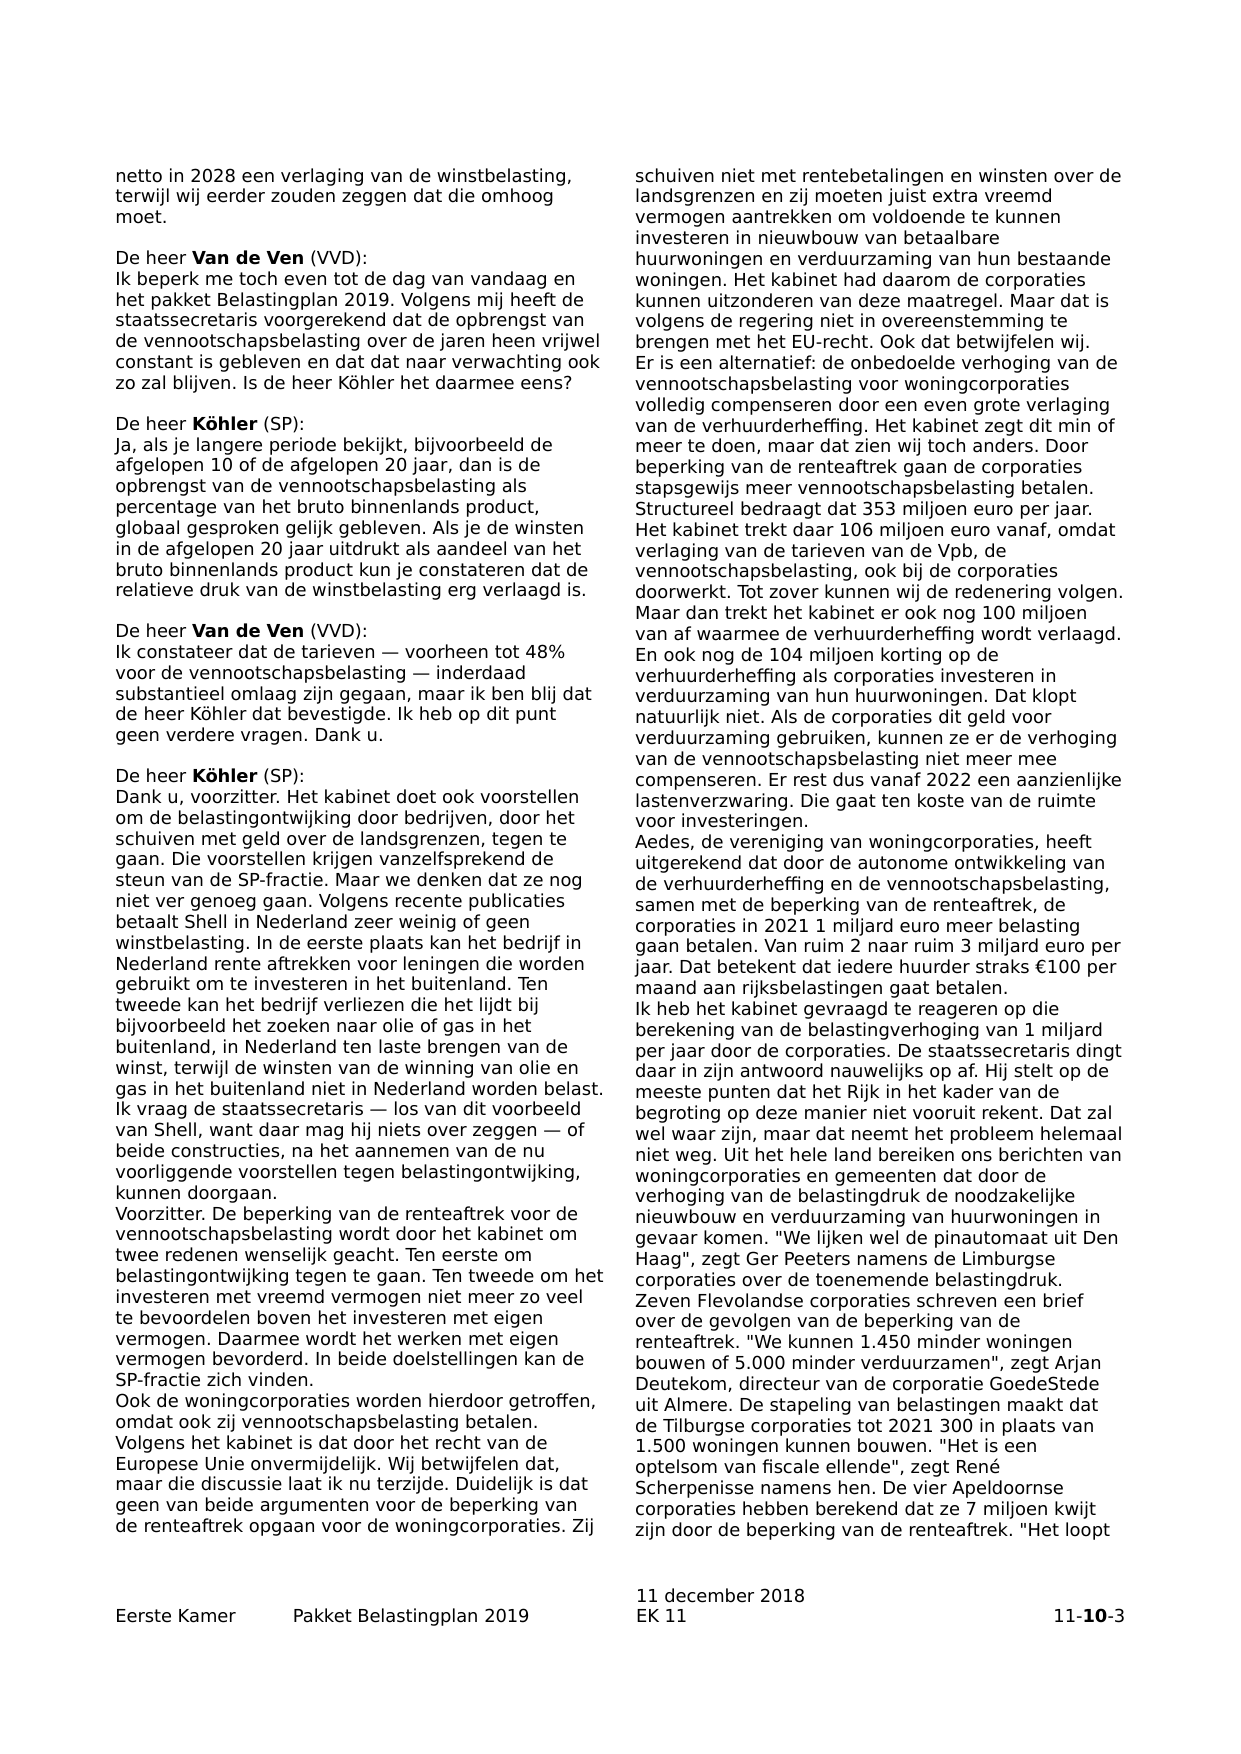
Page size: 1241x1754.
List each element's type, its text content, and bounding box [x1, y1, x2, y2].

text schuiven niet met rentebetalingen en winsten over de landsgrenzen en zij moeten juist extra vreemd vermogen aantrekken om voldoende te kunnen investeren in nieuwbouw van betaalbare huurwoningen en verduurzaming van hun bestaande woningen. Het kabinet had daarom de corporaties kunnen uitzonderen van deze maatregel. Maar dat is volgens de regering niet in overeenstemming te brengen met het EU-recht. Ook dat betwijfelen wij. [635, 165, 1125, 353]
text Ik heb het kabinet gevraagd te reageren op die berekening van de belastingverhoging van 1 miljard per jaar door de corporaties. De staatssecretaris dingt daar in zijn antwoord nauwelijks op af. Hij stelt op de meeste punten dat het Rijk in het kader van de begroting op deze manier niet vooruit rekent. Dat zal wel waar zijn, maar dat neemt het probleem helemaal niet weg. Uit het hele land bereiken ons berichten van woningcorporaties en gemeenten dat door de verhoging van de belastingdruk de noodzakelijke nieuwbouw en verduurzaming van huurwoningen in gevaar komen. "We lijken wel de pinautomaat uit Den Haag", zegt Ger Peeters namens de Limburgse corporaties over de toenemende belastingdruk. [635, 999, 1125, 1290]
text netto in 2028 een verlaging van de winstbelasting, terwijl wij eerder zouden zeggen dat die omhoog moet. [115, 165, 605, 228]
text Dank u, voorzitter. Het kabinet doet ook voorstellen om de belastingontwijking door bedrijven, door het schuiven met geld over de landsgrenzen, tegen te gaan. Die voorstellen krijgen vanzelfsprekend de steun van de SP-fractie. Maar we denken dat ze nog niet ver genoeg gaan. Volgens recente publicaties betaalt Shell in Nederland zeer weinig of geen winstbelasting. In de eerste plaats kan het bedrijf in Nederland rente aftrekken voor leningen die worden gebruikt om te investeren in het buitenland. Ten tweede kan het bedrijf verliezen die het lijdt bij bijvoorbeeld het zoeken naar olie of gas in het buitenland, in Nederland ten laste brengen van de winst, terwijl de winsten van de winning van olie en gas in het buitenland niet in Nederland worden belast. Ik vraag de staatssecretaris — los van dit voorbeeld van Shell, want daar mag hij niets over zeggen — of beide constructies, na het aannemen van de nu voorliggende voorstellen tegen belastingontwijking, kunnen doorgaan. [115, 787, 605, 1203]
text Ook de woningcorporaties worden hierdoor getroffen, omdat ook zij vennootschapsbelasting betalen. Volgens het kabinet is dat door het recht van de Europese Unie onvermijdelijk. Wij betwijfelen dat, maar die discussie laat ik nu terzijde. Duidelijk is dat geen van beide argumenten voor de beperking van de renteaftrek opgaan voor de woningcorporaties. Zij [115, 1391, 605, 1537]
text Er is een alternatief: de onbedoelde verhoging van de vennootschapsbelasting voor woningcorporaties volledig compenseren door een even grote verlaging van de verhuurderheffing. Het kabinet zegt dit min of meer te doen, maar dat zien wij toch anders. Door beperking van de renteaftrek gaan de corporaties stapsgewijs meer vennootschapsbelasting betalen. Structureel bedraagt dat 353 miljoen euro per jaar. Het kabinet trekt daar 106 miljoen euro vanaf, omdat verlaging van de tarieven van de Vpb, de vennootschapsbelasting, ook bij de corporaties doorwerkt. Tot zover kunnen wij de redenering volgen. Maar dan trekt het kabinet er ook nog 100 miljoen van af waarmee de verhuurderheffing wordt verlaagd. En ook nog de 104 miljoen korting op de verhuurderheffing als corporaties investeren in verduurzaming van hun huurwoningen. Dat klopt natuurlijk niet. Als de corporaties dit geld voor verduurzaming gebruiken, kunnen ze er de verhoging van de vennootschapsbelasting niet meer mee compenseren. Er rest dus vanaf 2022 een aanzienlijke lastenverzwaring. Die gaat ten koste van de ruimte voor investeringen. [635, 353, 1125, 832]
text De heer Van de Ven (VVD): [115, 621, 605, 642]
text Zeven Flevolandse corporaties schreven een brief over de gevolgen van de beperking van de renteaftrek. "We kunnen 1.450 minder woningen bouwen of 5.000 minder verduurzamen", zegt Arjan Deutekom, directeur van de corporatie GoedeStede uit Almere. De stapeling van belastingen maakt dat de Tilburgse corporaties tot 2021 300 in plaats van 1.500 woningen kunnen bouwen. "Het is een optelsom van fiscale ellende", zegt René Scherpenisse namens hen. De vier Apeldoornse corporaties hebben berekend dat ze 7 miljoen kwijt zijn door de beperking van de renteaftrek. "Het loopt [635, 1290, 1125, 1540]
text De heer Van de Ven (VVD): [115, 248, 605, 268]
text Ik constateer dat de tarieven — voorheen tot 48% voor de vennootschapsbelasting — inderdaad substantieel omlaag zijn gegaan, maar ik ben blij dat de heer Köhler dat bevestigde. Ik heb op dit punt geen verdere vragen. Dank u. [115, 642, 605, 746]
text De heer Köhler (SP): [115, 766, 605, 787]
text De heer Köhler (SP): [115, 413, 605, 434]
text Aedes, de vereniging van woningcorporaties, heeft uitgerekend dat door de autonome ontwikkeling van de verhuurderheffing en de vennootschapsbelasting, samen met de beperking van de renteaftrek, de corporaties in 2021 1 miljard euro meer belasting gaan betalen. Van ruim 2 naar ruim 3 miljard euro per jaar. Dat betekent dat iedere huurder straks €100 per maand aan rijksbelastingen gaat betalen. [635, 832, 1125, 999]
text Ja, als je langere periode bekijkt, bijvoorbeeld de afgelopen 10 of de afgelopen 20 jaar, dan is de opbrengst van de vennootschapsbelasting als percentage van het bruto binnenlands product, globaal gesproken gelijk gebleven. Als je de winsten in de afgelopen 20 jaar uitdrukt als aandeel van het bruto binnenlands product kun je constateren dat de relatieve druk van de winstbelasting erg verlaagd is. [115, 434, 605, 601]
text Ik beperk me toch even tot de dag van vandaag en het pakket Belastingplan 2019. Volgens mij heeft de staatssecretaris voorgerekend dat de opbrengst van de vennootschapsbelasting over de jaren heen vrijwel constant is gebleven en dat dat naar verwachting ook zo zal blijven. Is de heer Köhler het daarmee eens? [115, 268, 605, 393]
text Voorzitter. De beperking van de renteaftrek voor de vennootschapsbelasting wordt door het kabinet om twee redenen wenselijk geacht. Ten eerste om belastingontwijking tegen te gaan. Ten tweede om het investeren met vreemd vermogen niet meer zo veel te bevoordelen boven het investeren met eigen vermogen. Daarmee wordt het werken met eigen vermogen bevorderd. In beide doelstellingen kan de SP-fractie zich vinden. [115, 1203, 605, 1391]
